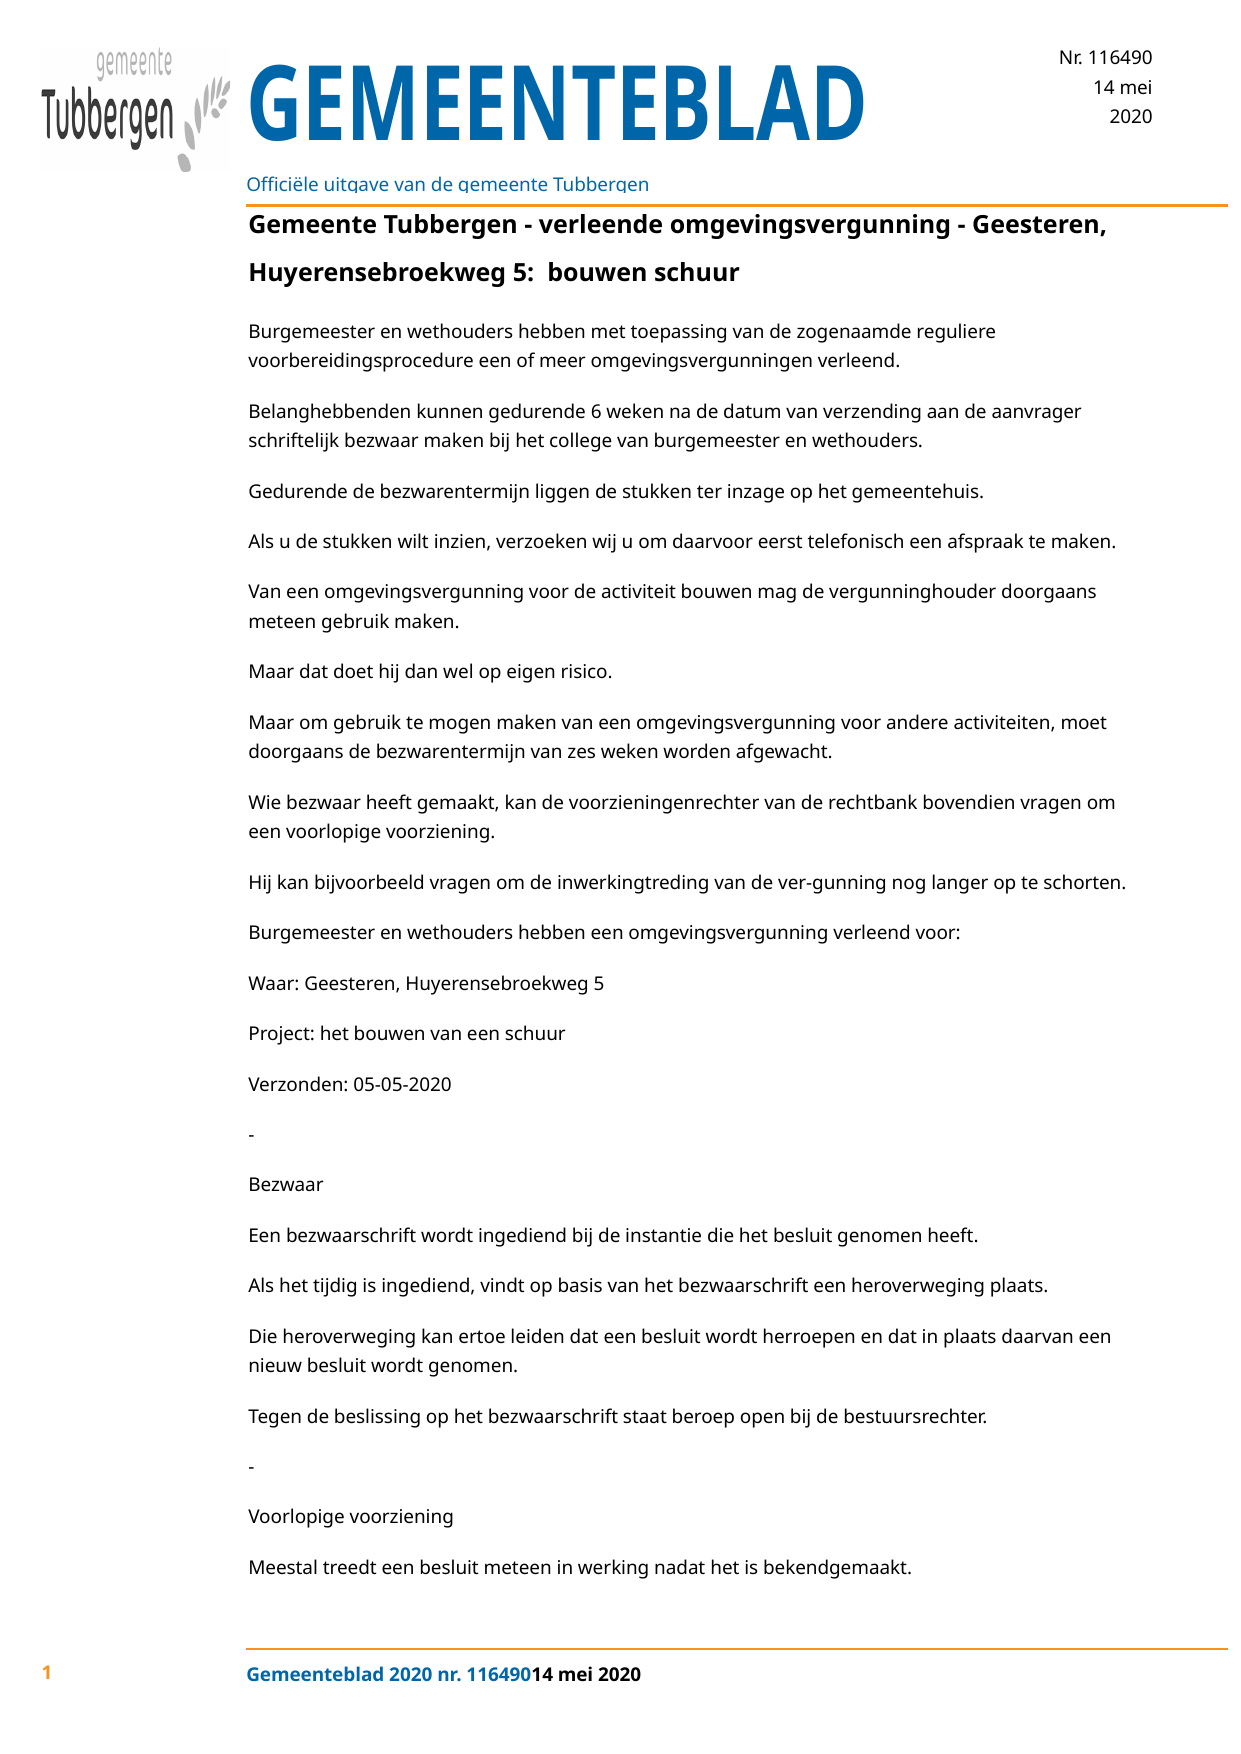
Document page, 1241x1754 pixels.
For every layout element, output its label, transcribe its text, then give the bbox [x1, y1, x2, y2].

text - [248, 1453, 1152, 1479]
text Maar om gebruik te mogen maken van een omgevingsvergunning voor andere activiteiten, moet doorgaans de bezwarentermijn van zes weken worden afgewacht. [248, 709, 1152, 764]
text Gedurende de bezwarentermijn liggen de stukken ter inzage op het gemeentehuis. [248, 478, 1152, 504]
text Project: het bouwen van een schuur [248, 1020, 1152, 1046]
text Van een omgevingsvergunning voor de activiteit bouwen mag de vergunninghouder doorgaans meteen gebruik maken. [248, 579, 1152, 634]
text Een bezwaarschrift wordt ingediend bij de instantie die het besluit genomen heeft. [248, 1222, 1152, 1248]
text Wie bezwaar heeft gemaakt, kan de voorzieningenrechter van de rechtbank bovendien vragen om een voorlopige voorziening. [248, 789, 1152, 844]
text Burgemeester en wethouders hebben met toepassing van de zogenaamde reguliere voorbereidingsprocedure een of meer omgevingsvergunningen verleend. [248, 318, 1152, 373]
text Gemeente Tubbergen - verleende omgevingsvergunning - Geesteren, Huyerensebroekweg 5: bouwen schuur [248, 207, 1152, 288]
text - [248, 1121, 1152, 1147]
text Waar: Geesteren, Huyerensebroekweg 5 [248, 970, 1152, 996]
text Als het tijdig is ingediend, vindt op basis van het bezwaarschrift een heroverweging plaats. [248, 1272, 1152, 1298]
text Als u de stukken wilt inzien, verzoeken wij u om daarvoor eerst telefonisch een afspraak te maken. [248, 528, 1152, 554]
text Meestal treedt een besluit meteen in werking nadat het is bekendgemaakt. [248, 1554, 1152, 1580]
text Tegen de beslissing op het bezwaarschrift staat beroep open bij de bestuursrechter. [248, 1403, 1152, 1429]
text Die heroverweging kan ertoe leiden dat een besluit wordt herroepen en dat in plaats daarvan een nieuw besluit wordt genomen. [248, 1323, 1152, 1378]
text Burgemeester en wethouders hebben een omgevingsvergunning verleend voor: [248, 919, 1152, 945]
text Bezwaar [248, 1172, 1152, 1197]
text Voorlopige voorziening [248, 1504, 1152, 1529]
text Hij kan bijvoorbeeld vragen om de inwerkingtreding van de ver-gunning nog langer op te schorten. [248, 869, 1152, 895]
picture [41, 47, 231, 172]
text Belanghebbenden kunnen gedurende 6 weken na de datum van verzending aan de aanvrager schriftelijk bezwaar maken bij het college van burgemeester en wethouders. [248, 398, 1152, 453]
text Verzonden: 05-05-2020 [248, 1071, 1152, 1097]
text Maar dat doet hij dan wel op eigen risico. [248, 659, 1152, 684]
